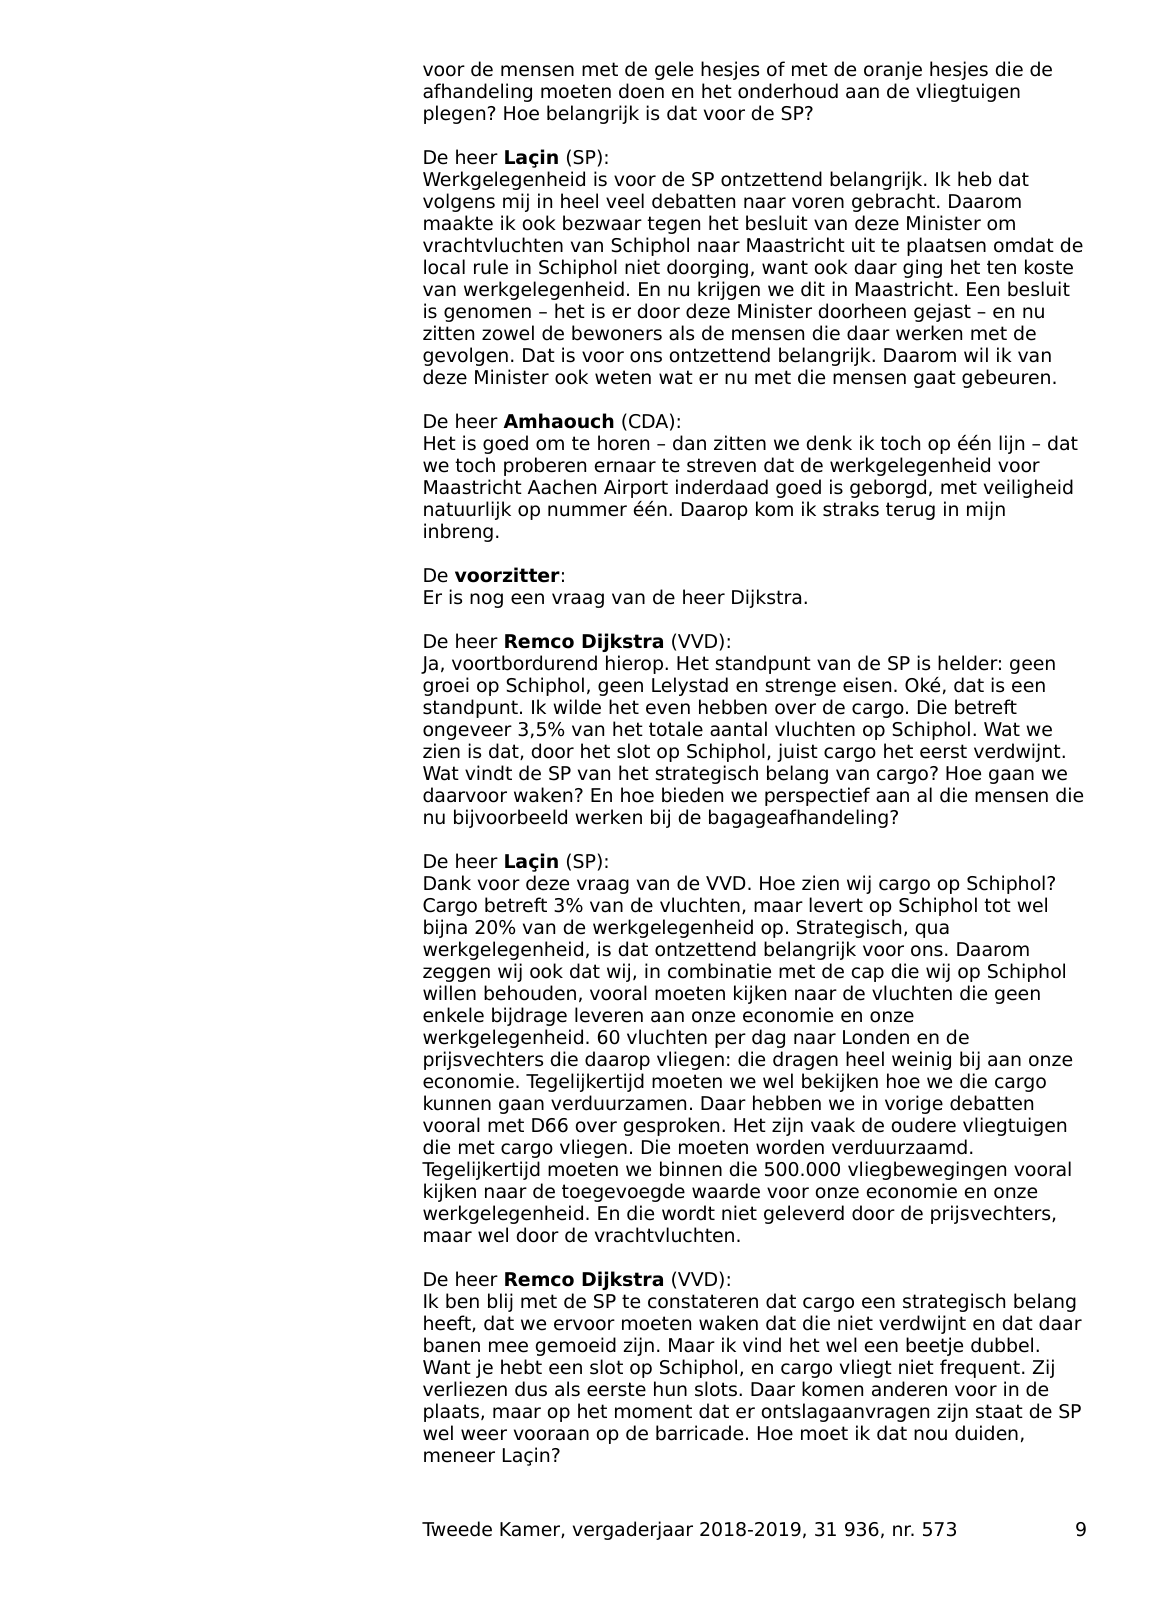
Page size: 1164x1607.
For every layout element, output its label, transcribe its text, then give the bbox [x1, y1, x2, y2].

text De heer Laçin (SP): [422, 851, 1087, 873]
text Er is nog een vraag van de heer Dijkstra. [422, 587, 1087, 609]
text Het is goed om te horen – dan zitten we denk ik toch op één lijn – dat we toch proberen ernaar te streven dat de werkgelegenheid voor Maastricht Aachen Airport inderdaad goed is geborgd, met veiligheid natuurlijk op nummer één. Daarop kom ik straks terug in mijn inbreng. [422, 433, 1087, 543]
text Ik ben blij met de SP te constateren dat cargo een strategisch belang heeft, dat we ervoor moeten waken dat die niet verdwijnt en dat daar banen mee gemoeid zijn. Maar ik vind het wel een beetje dubbel. Want je hebt een slot op Schiphol, en cargo vliegt niet frequent. Zij verliezen dus als eerste hun slots. Daar komen anderen voor in de plaats, maar op het moment dat er ontslagaanvragen zijn staat de SP wel weer vooraan op de barricade. Hoe moet ik dat nou duiden, meneer Laçin? [422, 1291, 1087, 1467]
text De heer Laçin (SP): [422, 147, 1087, 169]
text De heer Amhaouch (CDA): [422, 411, 1087, 433]
text voor de mensen met de gele hesjes of met de oranje hesjes die de afhandeling moeten doen en het onderhoud aan de vliegtuigen plegen? Hoe belangrijk is dat voor de SP? [422, 59, 1087, 125]
text Dank voor deze vraag van de VVD. Hoe zien wij cargo op Schiphol? Cargo betreft 3% van de vluchten, maar levert op Schiphol tot wel bijna 20% van de werkgelegenheid op. Strategisch, qua werkgelegenheid, is dat ontzettend belangrijk voor ons. Daarom zeggen wij ook dat wij, in combinatie met de cap die wij op Schiphol willen behouden, vooral moeten kijken naar de vluchten die geen enkele bijdrage leveren aan onze economie en onze werkgelegenheid. 60 vluchten per dag naar Londen en de prijsvechters die daarop vliegen: die dragen heel weinig bij aan onze economie. Tegelijkertijd moeten we wel bekijken hoe we die cargo kunnen gaan verduurzamen. Daar hebben we in vorige debatten vooral met D66 over gesproken. Het zijn vaak de oudere vliegtuigen die met cargo vliegen. Die moeten worden verduurzaamd. Tegelijkertijd moeten we binnen die 500.000 vliegbewegingen vooral kijken naar de toegevoegde waarde voor onze economie en onze werkgelegenheid. En die wordt niet geleverd door de prijsvechters, maar wel door de vrachtvluchten. [422, 873, 1087, 1247]
text Ja, voortbordurend hierop. Het standpunt van de SP is helder: geen groei op Schiphol, geen Lelystad en strenge eisen. Oké, dat is een standpunt. Ik wilde het even hebben over de cargo. Die betreft ongeveer 3,5% van het totale aantal vluchten op Schiphol. Wat we zien is dat, door het slot op Schiphol, juist cargo het eerst verdwijnt. Wat vindt de SP van het strategisch belang van cargo? Hoe gaan we daarvoor waken? En hoe bieden we perspectief aan al die mensen die nu bijvoorbeeld werken bij de bagageafhandeling? [422, 653, 1087, 829]
text De heer Remco Dijkstra (VVD): [422, 631, 1087, 653]
text De voorzitter: [422, 565, 1087, 587]
text Werkgelegenheid is voor de SP ontzettend belangrijk. Ik heb dat volgens mij in heel veel debatten naar voren gebracht. Daarom maakte ik ook bezwaar tegen het besluit van deze Minister om vrachtvluchten van Schiphol naar Maastricht uit te plaatsen omdat de local rule in Schiphol niet doorging, want ook daar ging het ten koste van werkgelegenheid. En nu krijgen we dit in Maastricht. Een besluit is genomen – het is er door deze Minister doorheen gejast – en nu zitten zowel de bewoners als de mensen die daar werken met de gevolgen. Dat is voor ons ontzettend belangrijk. Daarom wil ik van deze Minister ook weten wat er nu met die mensen gaat gebeuren. [422, 169, 1087, 389]
text De heer Remco Dijkstra (VVD): [422, 1269, 1087, 1291]
